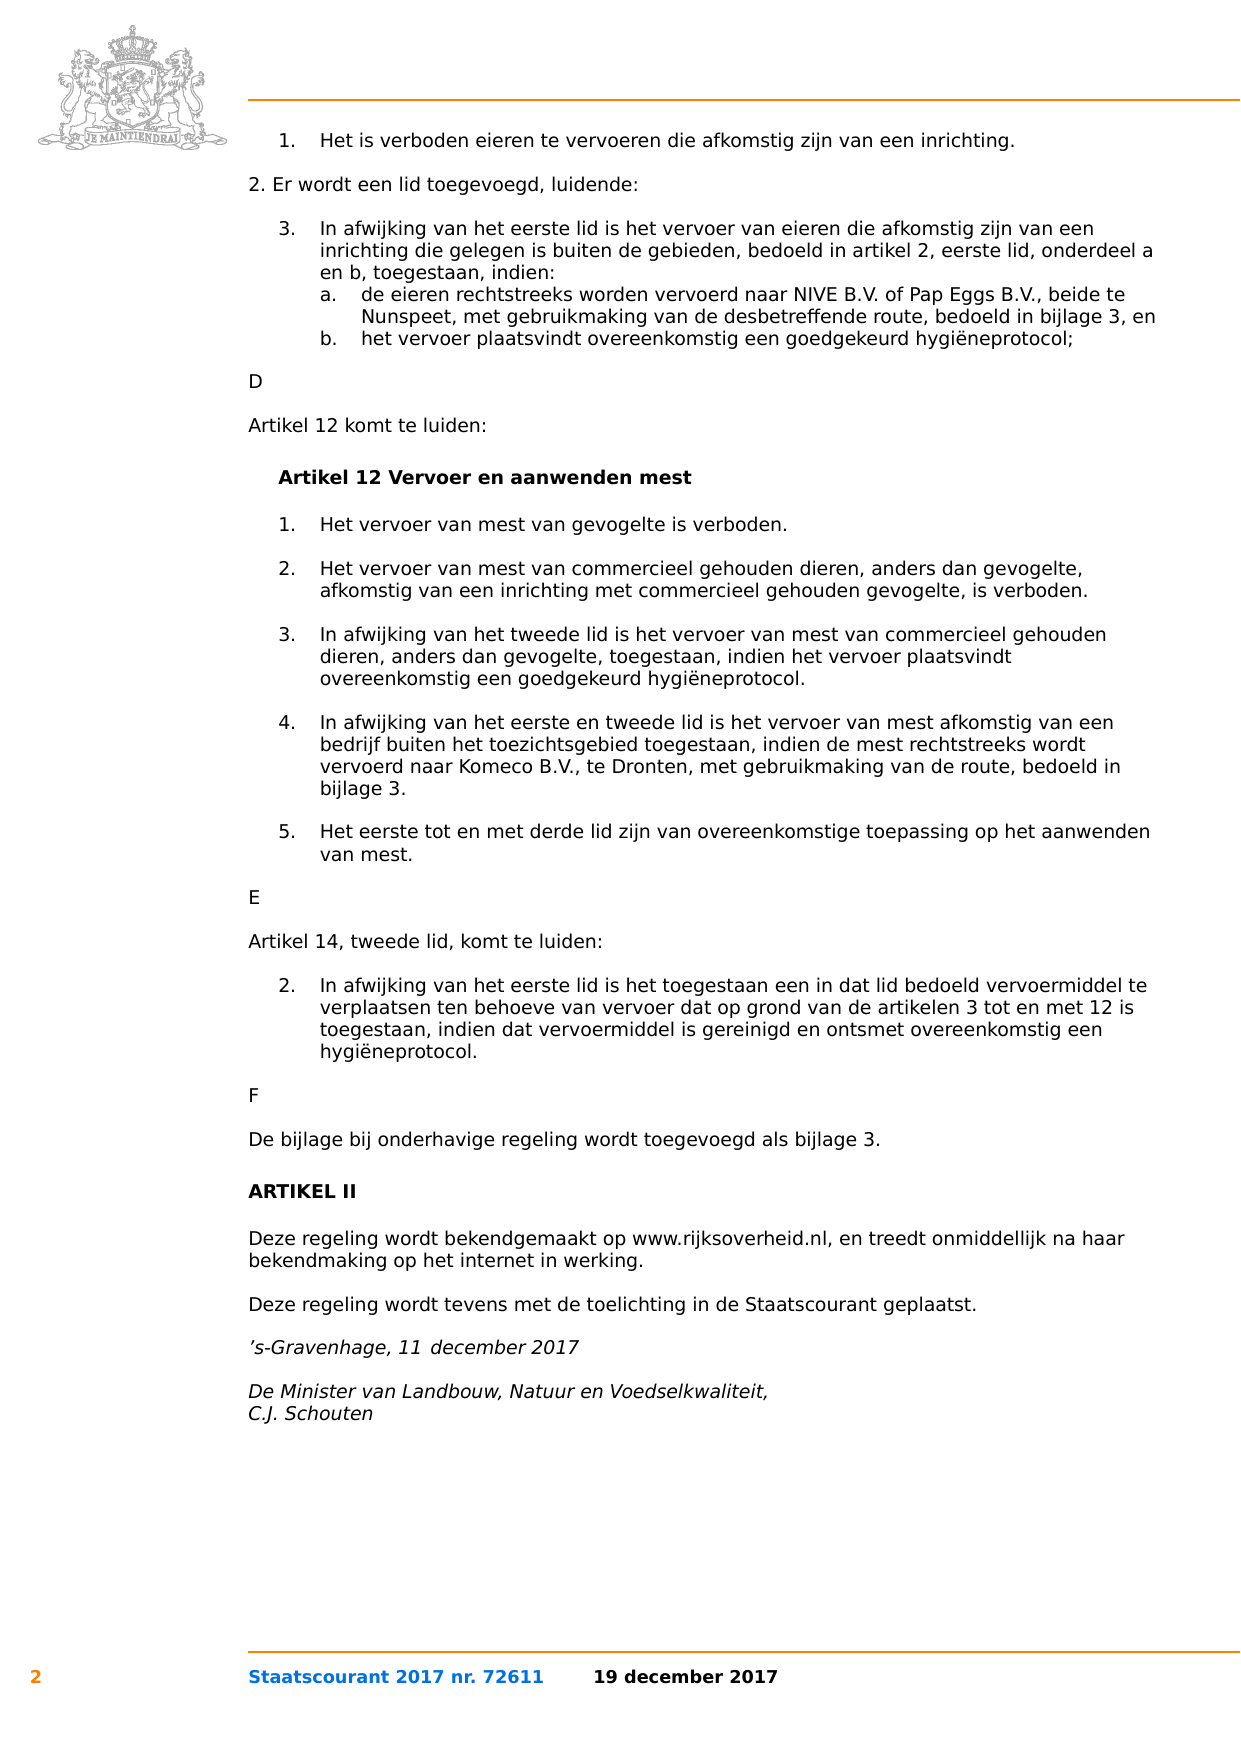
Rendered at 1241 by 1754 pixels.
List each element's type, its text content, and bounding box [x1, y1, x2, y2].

text 3. In afwijking van het tweede lid is het vervoer van mest van commercieel gehouden dieren, anders dan gevogelte, toegestaan, indien het vervoer plaatsvindt overeenkomstig een goedgekeurd hygiëneprotocol. [278, 624, 1163, 690]
text 2. In afwijking van het eerste lid is het toegestaan een in dat lid bedoeld vervoermiddel te verplaatsen ten behoeve van vervoer dat op grond van de artikelen 3 tot en met 12 is toegestaan, indien dat vervoermiddel is gereinigd en ontsmet overeenkomstig een hygiëneprotocol. [278, 975, 1163, 1063]
text 2. Het vervoer van mest van commercieel gehouden dieren, anders dan gevogelte, afkomstig van een inrichting met commercieel gehouden gevogelte, is verboden. [278, 558, 1163, 602]
text Deze regeling wordt tevens met de toelichting in de Staatscourant geplaatst. [248, 1293, 1163, 1315]
text ’s-Gravenhage, 11 december 2017 [248, 1337, 1163, 1359]
text Artikel 14, tweede lid, komt te luiden: [248, 931, 1163, 953]
text E [248, 887, 1163, 909]
text D [248, 371, 1163, 393]
text Deze regeling wordt bekendgemaakt op www.rijksoverheid.nl, en treedt onmiddellijk na haar bekendmaking op het internet in werking. [248, 1228, 1163, 1272]
text 4. In afwijking van het eerste en tweede lid is het vervoer van mest afkomstig van een bedrijf buiten het toezichtsgebied toegestaan, indien de mest rechtstreeks wordt vervoerd naar Komeco B.V., te Dronten, met gebruikmaking van de route, bedoeld in bijlage 3. [278, 712, 1163, 799]
text F [248, 1085, 1163, 1107]
subtitle Artikel 12 Vervoer en aanwenden mest [278, 467, 1163, 489]
text De bijlage bij onderhavige regeling wordt toegevoegd als bijlage 3. [248, 1129, 1163, 1151]
text b. het vervoer plaatsvindt overeenkomstig een goedgekeurd hygiëneprotocol; [319, 327, 1163, 349]
text Artikel 12 komt te luiden: [248, 415, 1163, 437]
picture [38, 25, 227, 150]
text 1. Het is verboden eieren te vervoeren die afkomstig zijn van een inrichting. [278, 130, 1163, 152]
text 5. Het eerste tot en met derde lid zijn van overeenkomstige toepassing op het aanwenden van mest. [278, 821, 1163, 865]
text 2. Er wordt een lid toegevoegd, luidende: [248, 174, 1163, 196]
text 1. Het vervoer van mest van gevogelte is verboden. [278, 514, 1163, 536]
subtitle ARTIKEL II [248, 1181, 1163, 1203]
text a. de eieren rechtstreeks worden vervoerd naar NIVE B.V. of Pap Eggs B.V., beide te Nunspeet, met gebruikmaking van de desbetreffende route, bedoeld in bijlage 3, en [319, 283, 1163, 327]
text 3. In afwijking van het eerste lid is het vervoer van eieren die afkomstig zijn van een inrichting die gelegen is buiten de gebieden, bedoeld in artikel 2, eerste lid, onderdeel a en b, toegestaan, indien: [278, 218, 1163, 283]
text De Minister van Landbouw, Natuur en Voedselkwaliteit, C.J. Schouten [248, 1381, 1163, 1425]
